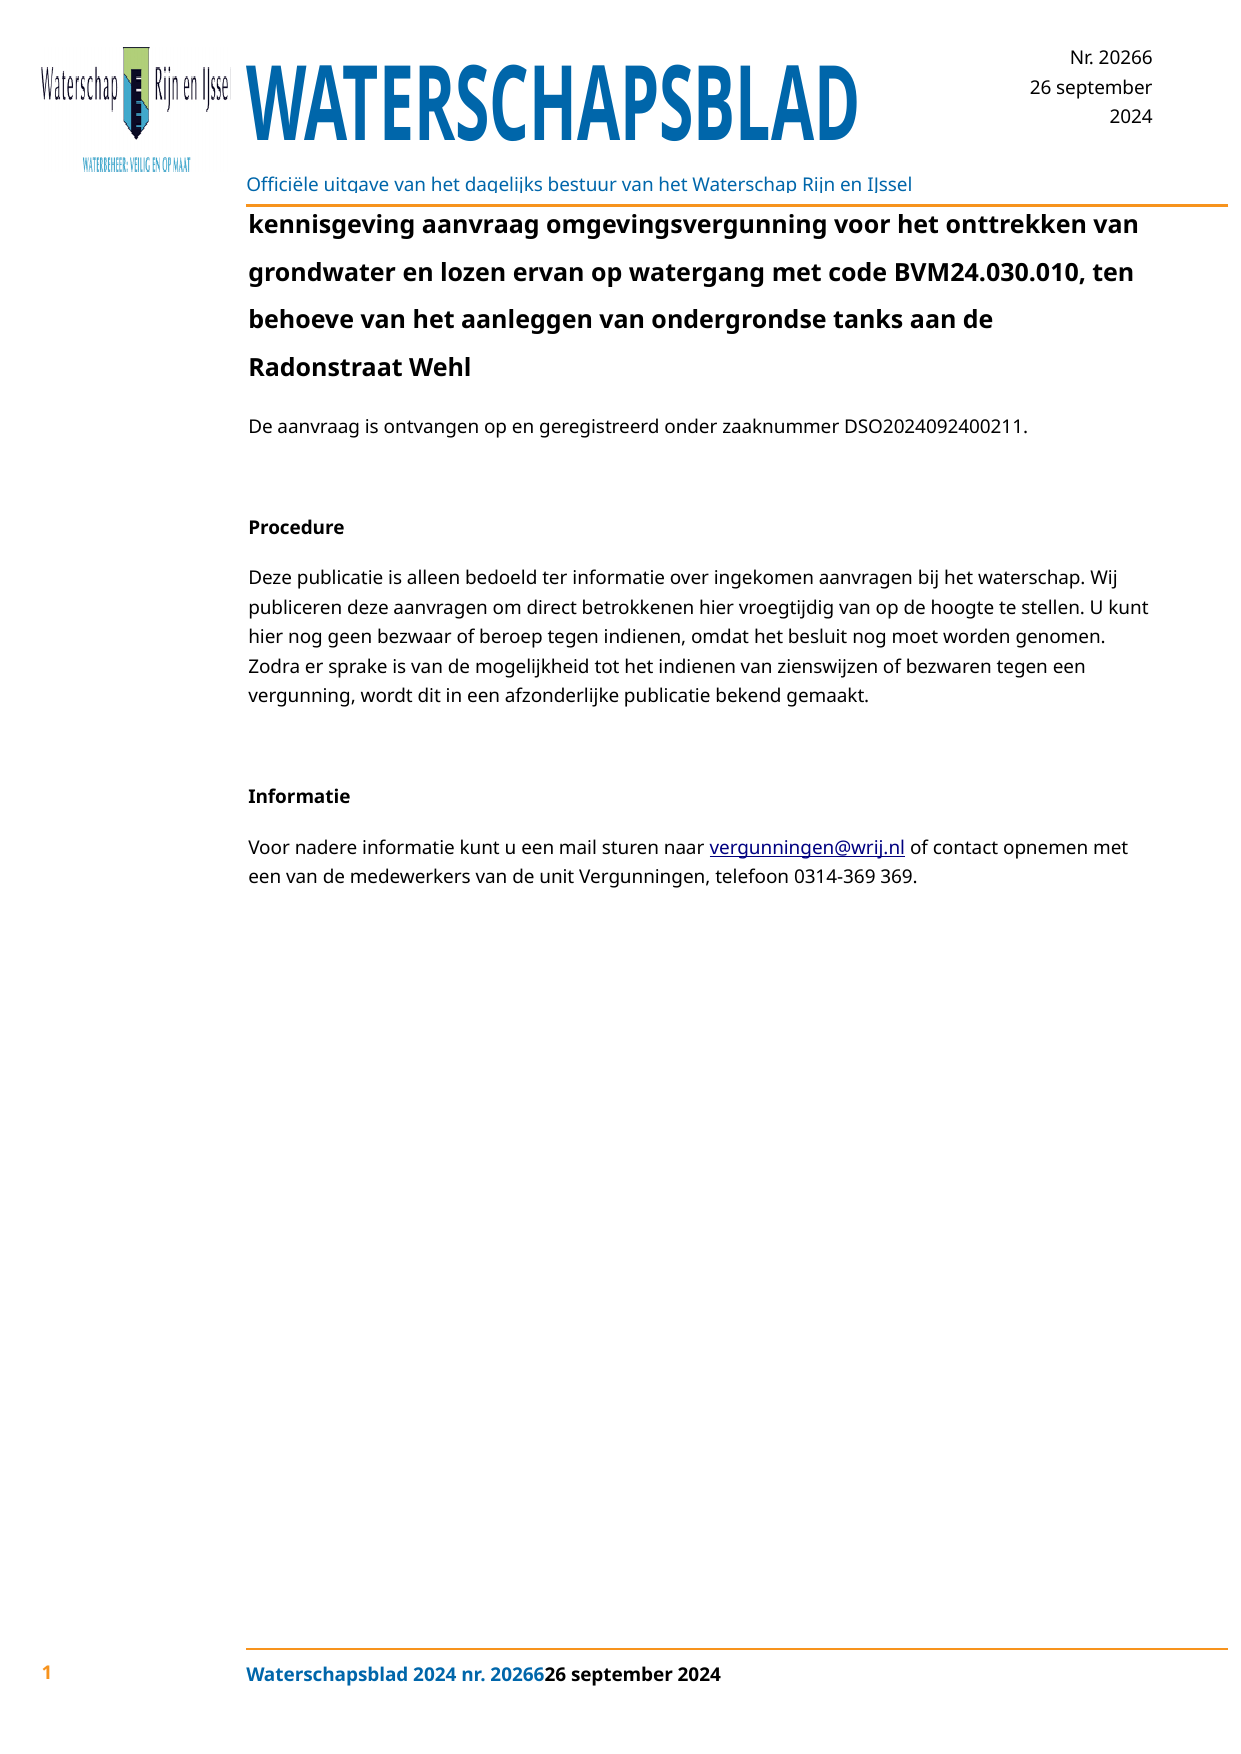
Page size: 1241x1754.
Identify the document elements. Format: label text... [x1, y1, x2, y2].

picture [41, 47, 231, 172]
text De aanvraag is ontvangen op en geregistreerd onder zaaknummer DSO2024092400211. [248, 413, 1152, 439]
text kennisgeving aanvraag omgevingsvergunning voor het onttrekken van grondwater en lozen ervan op watergang met code BVM24.030.010, ten behoeve van het aanleggen van ondergrondse tanks aan de Radonstraat Wehl [248, 207, 1152, 384]
text Informatie [248, 783, 1152, 809]
text Deze publicatie is alleen bedoeld ter informatie over ingekomen aanvragen bij het waterschap. Wij publiceren deze aanvragen om direct betrokkenen hier vroegtijdig van op de hoogte te stellen. U kunt hier nog geen bezwaar of beroep tegen indienen, omdat het besluit nog moet worden genomen. Zodra er sprake is van de mogelijkheid tot het indienen van zienswijzen of bezwaren tegen een vergunning, wordt dit in een afzonderlijke publicatie bekend gemaakt. [248, 564, 1152, 708]
text Procedure [248, 514, 1152, 540]
text Voor nadere informatie kunt u een mail sturen naar vergunningen@wrij.nl of contact opnemen met een van de medewerkers van de unit Vergunningen, telefoon 0314-369 369. [248, 834, 1152, 889]
